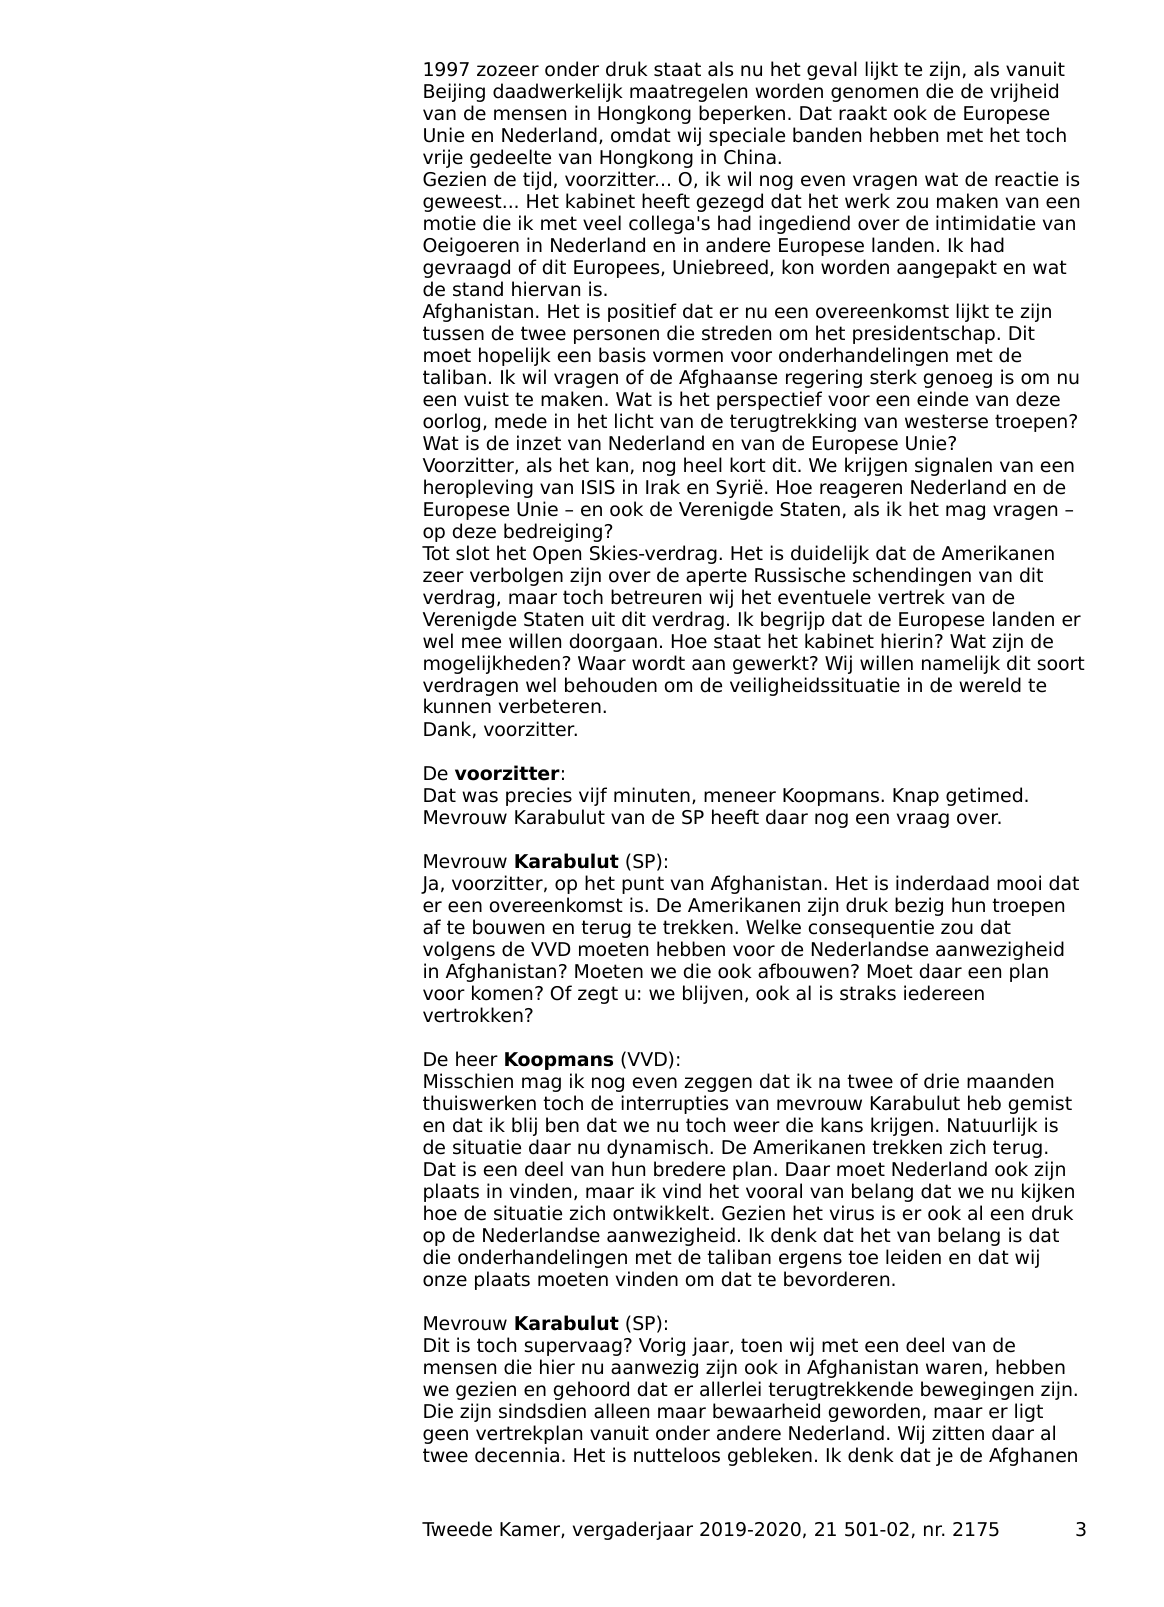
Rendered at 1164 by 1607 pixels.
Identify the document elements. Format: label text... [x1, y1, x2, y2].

text Gezien de tijd, voorzitter... O, ik wil nog even vragen wat de reactie is geweest... Het kabinet heeft gezegd dat het werk zou maken van een motie die ik met veel collega's had ingediend over de intimidatie van Oeigoeren in Nederland en in andere Europese landen. Ik had gevraagd of dit Europees, Uniebreed, kon worden aangepakt en wat de stand hiervan is. [422, 169, 1087, 301]
text Dank, voorzitter. [422, 718, 1087, 740]
text 1997 zozeer onder druk staat als nu het geval lijkt te zijn, als vanuit Beijing daadwerkelijk maatregelen worden genomen die de vrijheid van de mensen in Hongkong beperken. Dat raakt ook de Europese Unie en Nederland, omdat wij speciale banden hebben met het toch vrije gedeelte van Hongkong in China. [422, 59, 1087, 169]
text Mevrouw Karabulut (SP): [422, 851, 1087, 873]
text De heer Koopmans (VVD): [422, 1049, 1087, 1071]
text Dat was precies vijf minuten, meneer Koopmans. Knap getimed. Mevrouw Karabulut van de SP heeft daar nog een vraag over. [422, 784, 1087, 828]
text Misschien mag ik nog even zeggen dat ik na twee of drie maanden thuiswerken toch de interrupties van mevrouw Karabulut heb gemist en dat ik blij ben dat we nu toch weer die kans krijgen. Natuurlijk is de situatie daar nu dynamisch. De Amerikanen trekken zich terug. Dat is een deel van hun bredere plan. Daar moet Nederland ook zijn plaats in vinden, maar ik vind het vooral van belang dat we nu kijken hoe de situatie zich ontwikkelt. Gezien het virus is er ook al een druk op de Nederlandse aanwezigheid. Ik denk dat het van belang is dat die onderhandelingen met de taliban ergens toe leiden en dat wij onze plaats moeten vinden om dat te bevorderen. [422, 1071, 1087, 1291]
text Dit is toch supervaag? Vorig jaar, toen wij met een deel van de mensen die hier nu aanwezig zijn ook in Afghanistan waren, hebben we gezien en gehoord dat er allerlei terugtrekkende bewegingen zijn. Die zijn sindsdien alleen maar bewaarheid geworden, maar er ligt geen vertrekplan vanuit onder andere Nederland. Wij zitten daar al twee decennia. Het is nutteloos gebleken. Ik denk dat je de Afghanen [422, 1335, 1087, 1467]
text Mevrouw Karabulut (SP): [422, 1313, 1087, 1335]
text Afghanistan. Het is positief dat er nu een overeenkomst lijkt te zijn tussen de twee personen die streden om het presidentschap. Dit moet hopelijk een basis vormen voor onderhandelingen met de taliban. Ik wil vragen of de Afghaanse regering sterk genoeg is om nu een vuist te maken. Wat is het perspectief voor een einde van deze oorlog, mede in het licht van de terugtrekking van westerse troepen? Wat is de inzet van Nederland en van de Europese Unie? [422, 301, 1087, 455]
text Tot slot het Open Skies-verdrag. Het is duidelijk dat de Amerikanen zeer verbolgen zijn over de aperte Russische schendingen van dit verdrag, maar toch betreuren wij het eventuele vertrek van de Verenigde Staten uit dit verdrag. Ik begrijp dat de Europese landen er wel mee willen doorgaan. Hoe staat het kabinet hierin? Wat zijn de mogelijkheden? Waar wordt aan gewerkt? Wij willen namelijk dit soort verdragen wel behouden om de veiligheidssituatie in de wereld te kunnen verbeteren. [422, 543, 1087, 718]
text Ja, voorzitter, op het punt van Afghanistan. Het is inderdaad mooi dat er een overeenkomst is. De Amerikanen zijn druk bezig hun troepen af te bouwen en terug te trekken. Welke consequentie zou dat volgens de VVD moeten hebben voor de Nederlandse aanwezigheid in Afghanistan? Moeten we die ook afbouwen? Moet daar een plan voor komen? Of zegt u: we blijven, ook al is straks iedereen vertrokken? [422, 873, 1087, 1027]
text De voorzitter: [422, 763, 1087, 784]
text Voorzitter, als het kan, nog heel kort dit. We krijgen signalen van een heropleving van ISIS in Irak en Syrië. Hoe reageren Nederland en de Europese Unie – en ook de Verenigde Staten, als ik het mag vragen – op deze bedreiging? [422, 455, 1087, 543]
